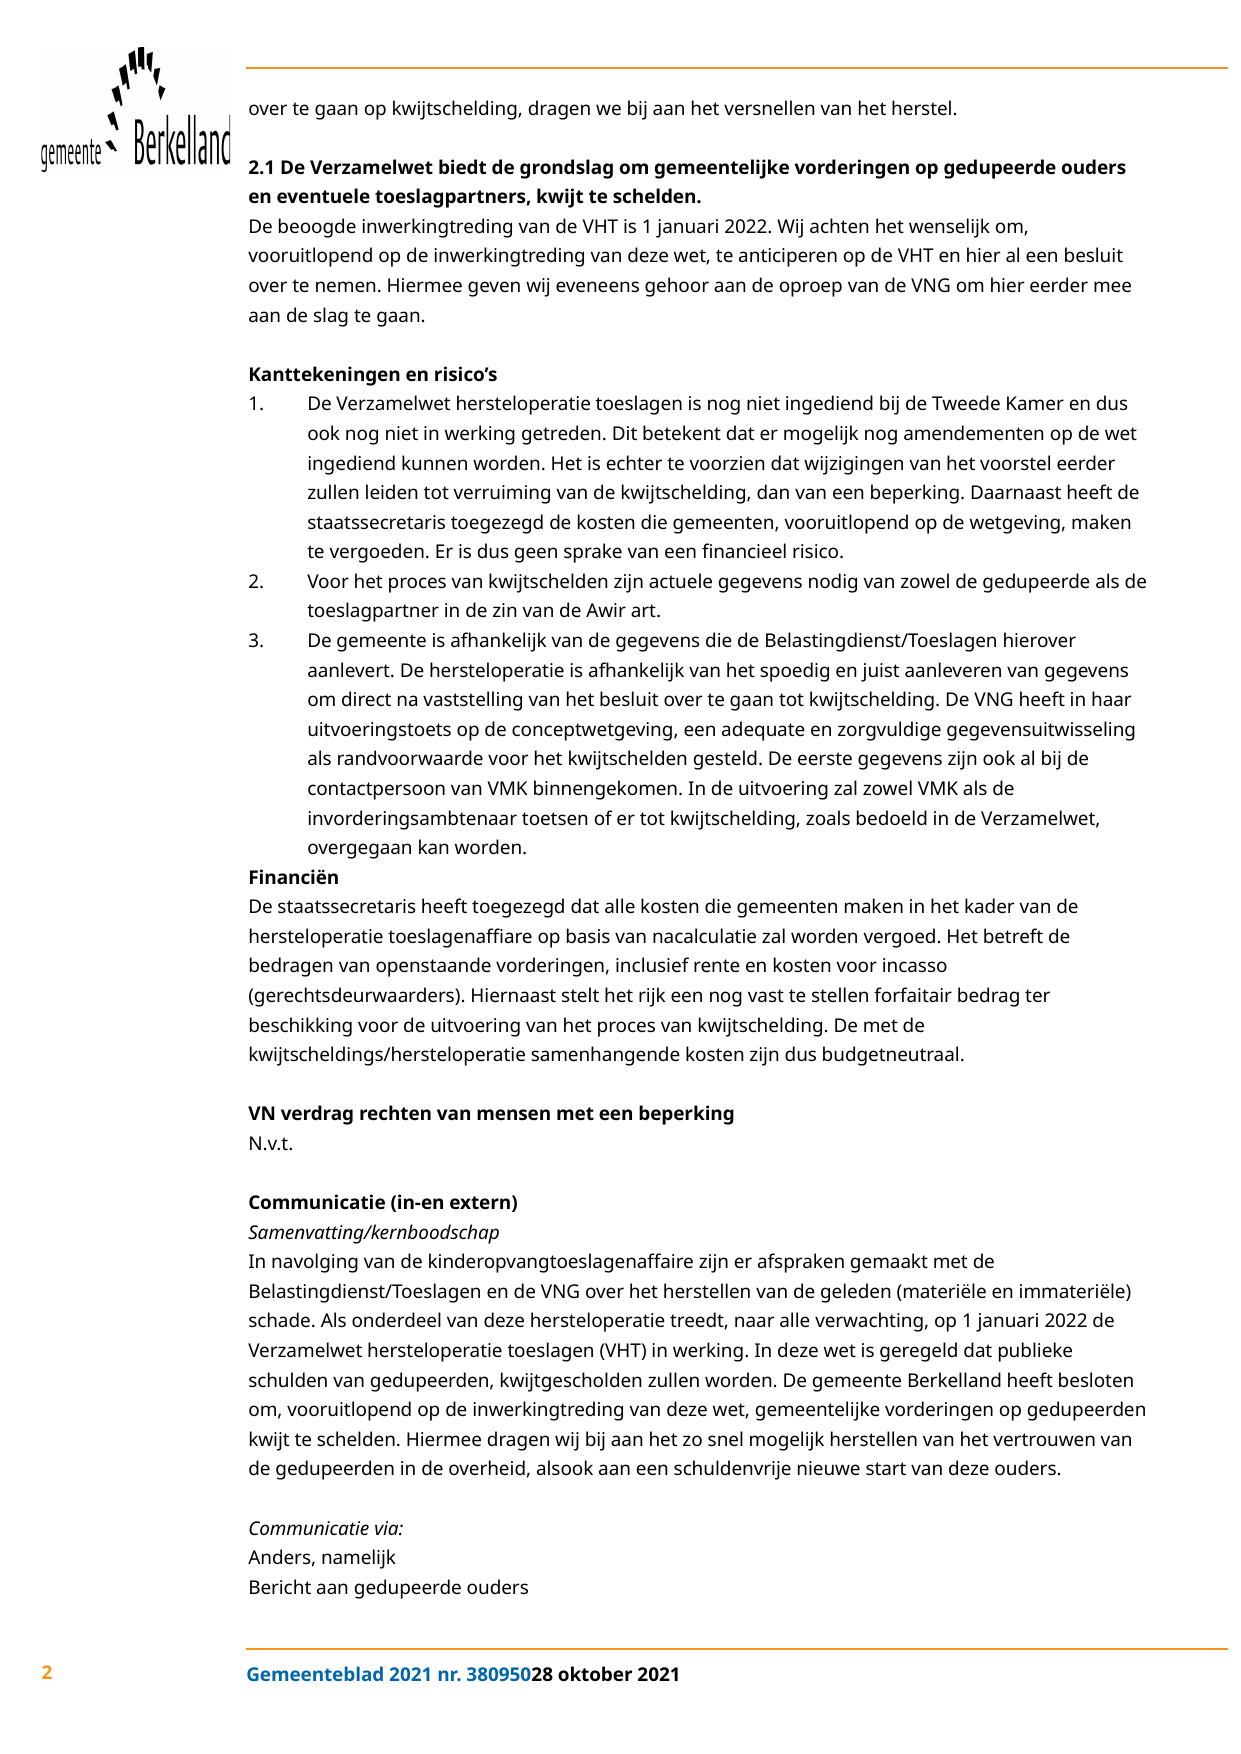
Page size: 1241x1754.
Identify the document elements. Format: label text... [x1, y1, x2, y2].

text Kanttekeningen en risico’s [248, 361, 1152, 387]
text Anders, namelijk [248, 1544, 1152, 1570]
text Bericht aan gedupeerde ouders [248, 1574, 1152, 1600]
text N.v.t. [248, 1130, 1152, 1156]
text 2.1 De Verzamelwet biedt de grondslag om gemeentelijke vorderingen op gedupeerde ouders en eventuele toeslagpartners, kwijt te schelden. [248, 154, 1152, 209]
text De staatssecretaris heeft toegezegd dat alle kosten die gemeenten maken in het kader van de hersteloperatie toeslagenaffiare op basis van nacalculatie zal worden vergoed. Het betreft de bedragen van openstaande vorderingen, inclusief rente en kosten voor incasso (gerechtsdeurwaarders). Hiernaast stelt het rijk een nog vast te stellen forfaitair bedrag ter beschikking voor de uitvoering van het proces van kwijtschelding. De met de kwijtscheldings/hersteloperatie samenhangende kosten zijn dus budgetneutraal. [248, 893, 1152, 1067]
text De beoogde inwerkingtreding van de VHT is 1 januari 2022. Wij achten het wenselijk om, vooruitlopend op de inwerkingtreding van deze wet, te anticiperen op de VHT en hier al een besluit over te nemen. Hiermee geven wij eveneens gehoor aan de oproep van de VNG om hier eerder mee aan de slag te gaan. [248, 213, 1152, 328]
picture [41, 47, 231, 172]
text Samenvatting/kernboodschap [248, 1219, 1152, 1245]
text Communicatie via: [248, 1515, 1152, 1541]
list Voor het proces van kwijtschelden zijn actuele gegevens nodig van zowel de gedupeerde als de toeslagpartner in de zin van de Awir art. [248, 568, 1152, 623]
text over te gaan op kwijtschelding, dragen we bij aan het versnellen van het herstel. [248, 95, 1152, 121]
list De Verzamelwet hersteloperatie toeslagen is nog niet ingediend bij de Tweede Kamer en dus ook nog niet in werking getreden. Dit betekent dat er mogelijk nog amendementen op de wet ingediend kunnen worden. Het is echter te voorzien dat wijzigingen van het voorstel eerder zullen leiden tot verruiming van de kwijtschelding, dan van een beperking. Daarnaast heeft de staatssecretaris toegezegd de kosten die gemeenten, vooruitlopend op de wetgeving, maken te vergoeden. Er is dus geen sprake van een financieel risico. [248, 391, 1152, 564]
list De gemeente is afhankelijk van de gegevens die de Belastingdienst/Toeslagen hierover aanlevert. De hersteloperatie is afhankelijk van het spoedig en juist aanleveren van gegevens om direct na vaststelling van het besluit over te gaan tot kwijtschelding. De VNG heeft in haar uitvoeringstoets op de conceptwetgeving, een adequate en zorgvuldige gegevensuitwisseling als randvoorwaarde voor het kwijtschelden gesteld. De eerste gegevens zijn ook al bij de contactpersoon van VMK binnengekomen. In de uitvoering zal zowel VMK als de invorderingsambtenaar toetsen of er tot kwijtschelding, zoals bedoeld in de Verzamelwet, overgegaan kan worden. [248, 627, 1152, 860]
text Communicatie (in-en extern) [248, 1189, 1152, 1215]
text In navolging van de kinderopvangtoeslagenaffaire zijn er afspraken gemaakt met de Belastingdienst/Toeslagen en de VNG over het herstellen van de geleden (materiële en immateriële) schade. Als onderdeel van deze hersteloperatie treedt, naar alle verwachting, op 1 januari 2022 de Verzamelwet hersteloperatie toeslagen (VHT) in werking. In deze wet is geregeld dat publieke schulden van gedupeerden, kwijtgescholden zullen worden. De gemeente Berkelland heeft besloten om, vooruitlopend op de inwerkingtreding van deze wet, gemeentelijke vorderingen op gedupeerden kwijt te schelden. Hiermee dragen wij bij aan het zo snel mogelijk herstellen van het vertrouwen van de gedupeerden in de overheid, alsook aan een schuldenvrije nieuwe start van deze ouders. [248, 1248, 1152, 1481]
text Financiën [248, 864, 1152, 890]
text VN verdrag rechten van mensen met een beperking [248, 1101, 1152, 1126]
